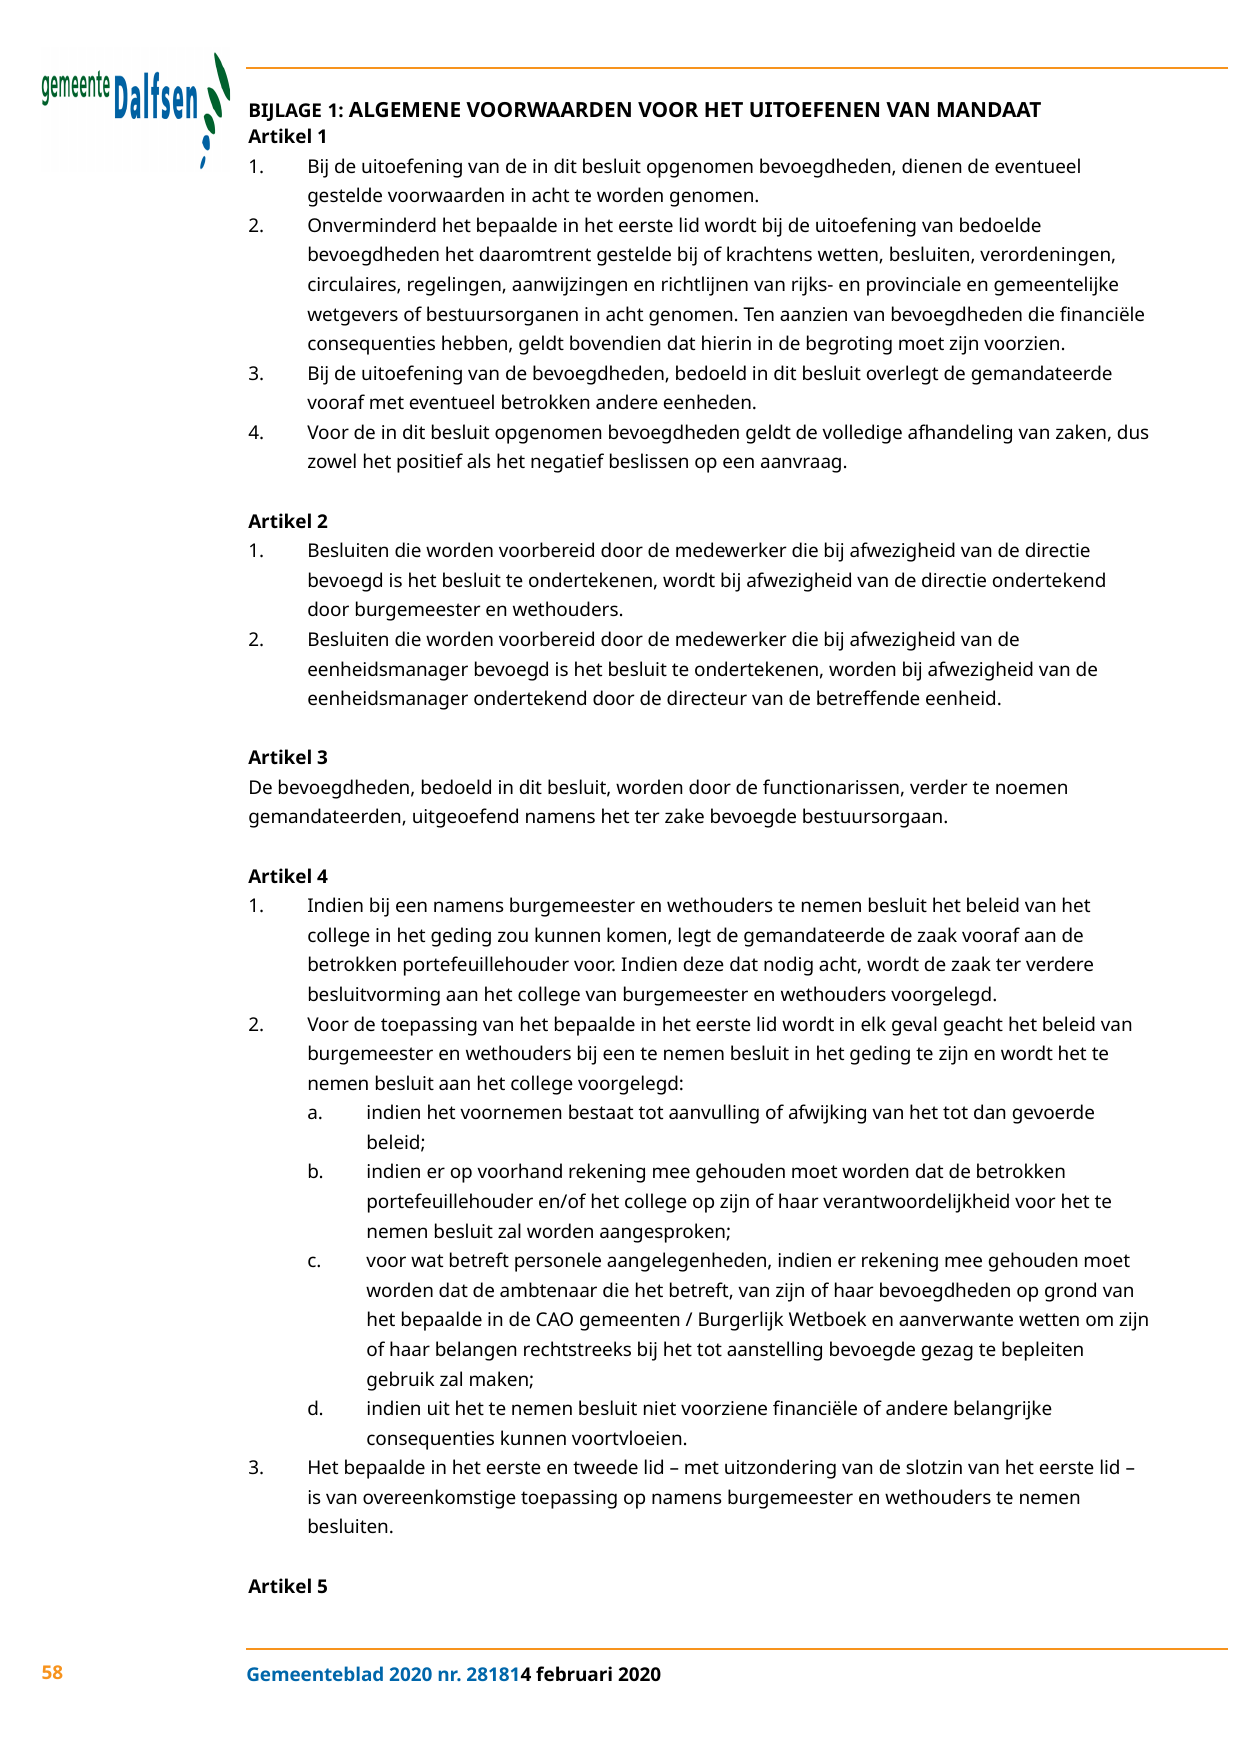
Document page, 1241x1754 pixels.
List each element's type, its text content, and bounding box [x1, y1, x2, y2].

text Artikel 1 [248, 123, 1152, 149]
list Het bepaalde in het eerste en tweede lid – met uitzondering van de slotzin van het eerste lid – is van overeenkomstige toepassing op namens burgemeester en wethouders te nemen besluiten. [248, 1454, 1152, 1539]
list indien uit het te nemen besluit niet voorziene financiële of andere belangrijke consequenties kunnen voortvloeien. [307, 1395, 1152, 1451]
list Voor de in dit besluit opgenomen bevoegdheden geldt de volledige afhandeling van zaken, dus zowel het positief als het negatief beslissen op een aanvraag. [248, 419, 1152, 474]
list voor wat betreft personele aangelegenheden, indien er rekening mee gehouden moet worden dat de ambtenaar die het betreft, van zijn of haar bevoegdheden op grond van het bepaalde in de CAO gemeenten / Burgerlijk Wetboek en aanverwante wetten om zijn of haar belangen rechtstreeks bij het tot aanstelling bevoegde gezag te bepleiten gebruik zal maken; [307, 1247, 1152, 1392]
list Bij de uitoefening van de bevoegdheden, bedoeld in dit besluit overlegt de gemandateerde vooraf met eventueel betrokken andere eenheden. [248, 360, 1152, 415]
list Voor de toepassing van het bepaalde in het eerste lid wordt in elk geval geacht het beleid van burgemeester en wethouders bij een te nemen besluit in het geding te zijn en wordt het te nemen besluit aan het college voorgelegd: [248, 1011, 1152, 1096]
list Onverminderd het bepaalde in het eerste lid wordt bij de uitoefening van bedoelde bevoegdheden het daaromtrent gestelde bij of krachtens wetten, besluiten, verordeningen, circulaires, regelingen, aanwijzingen en richtlijnen van rijks- en provinciale en gemeentelijke wetgevers of bestuursorganen in acht genomen. Ten aanzien van bevoegdheden die financiële consequenties hebben, geldt bovendien dat hierin in de begroting moet zijn voorzien. [248, 212, 1152, 356]
text Artikel 5 [248, 1573, 1152, 1599]
text Artikel 2 [248, 508, 1152, 534]
text Artikel 4 [248, 863, 1152, 889]
list Besluiten die worden voorbereid door de medewerker die bij afwezigheid van de eenheidsmanager bevoegd is het besluit te ondertekenen, worden bij afwezigheid van de eenheidsmanager ondertekend door de directeur van de betreffende eenheid. [248, 626, 1152, 711]
list Besluiten die worden voorbereid door de medewerker die bij afwezigheid van de directie bevoegd is het besluit te ondertekenen, wordt bij afwezigheid van de directie ondertekend door burgemeester en wethouders. [248, 537, 1152, 622]
list indien het voornemen bestaat tot aanvulling of afwijking van het tot dan gevoerde beleid; [307, 1099, 1152, 1155]
picture [41, 47, 231, 172]
text De bevoegdheden, bedoeld in dit besluit, worden door de functionarissen, verder te noemen gemandateerden, uitgeoefend namens het ter zake bevoegde bestuursorgaan. [248, 774, 1152, 829]
text Artikel 3 [248, 744, 1152, 770]
list indien er op voorhand rekening mee gehouden moet worden dat de betrokken portefeuillehouder en/of het college op zijn of haar verantwoordelijkheid voor het te nemen besluit zal worden aangesproken; [307, 1159, 1152, 1244]
list Indien bij een namens burgemeester en wethouders te nemen besluit het beleid van het college in het geding zou kunnen komen, legt de gemandateerde de zaak vooraf aan de betrokken portefeuillehouder voor. Indien deze dat nodig acht, wordt de zaak ter verdere besluitvorming aan het college van burgemeester en wethouders voorgelegd. [248, 892, 1152, 1007]
text BIJLAGE 1: ALGEMENE VOORWAARDEN VOOR HET UITOEFENEN VAN MANDAAT [248, 95, 1152, 123]
list Bij de uitoefening van de in dit besluit opgenomen bevoegdheden, dienen de eventueel gestelde voorwaarden in acht te worden genomen. [248, 153, 1152, 208]
